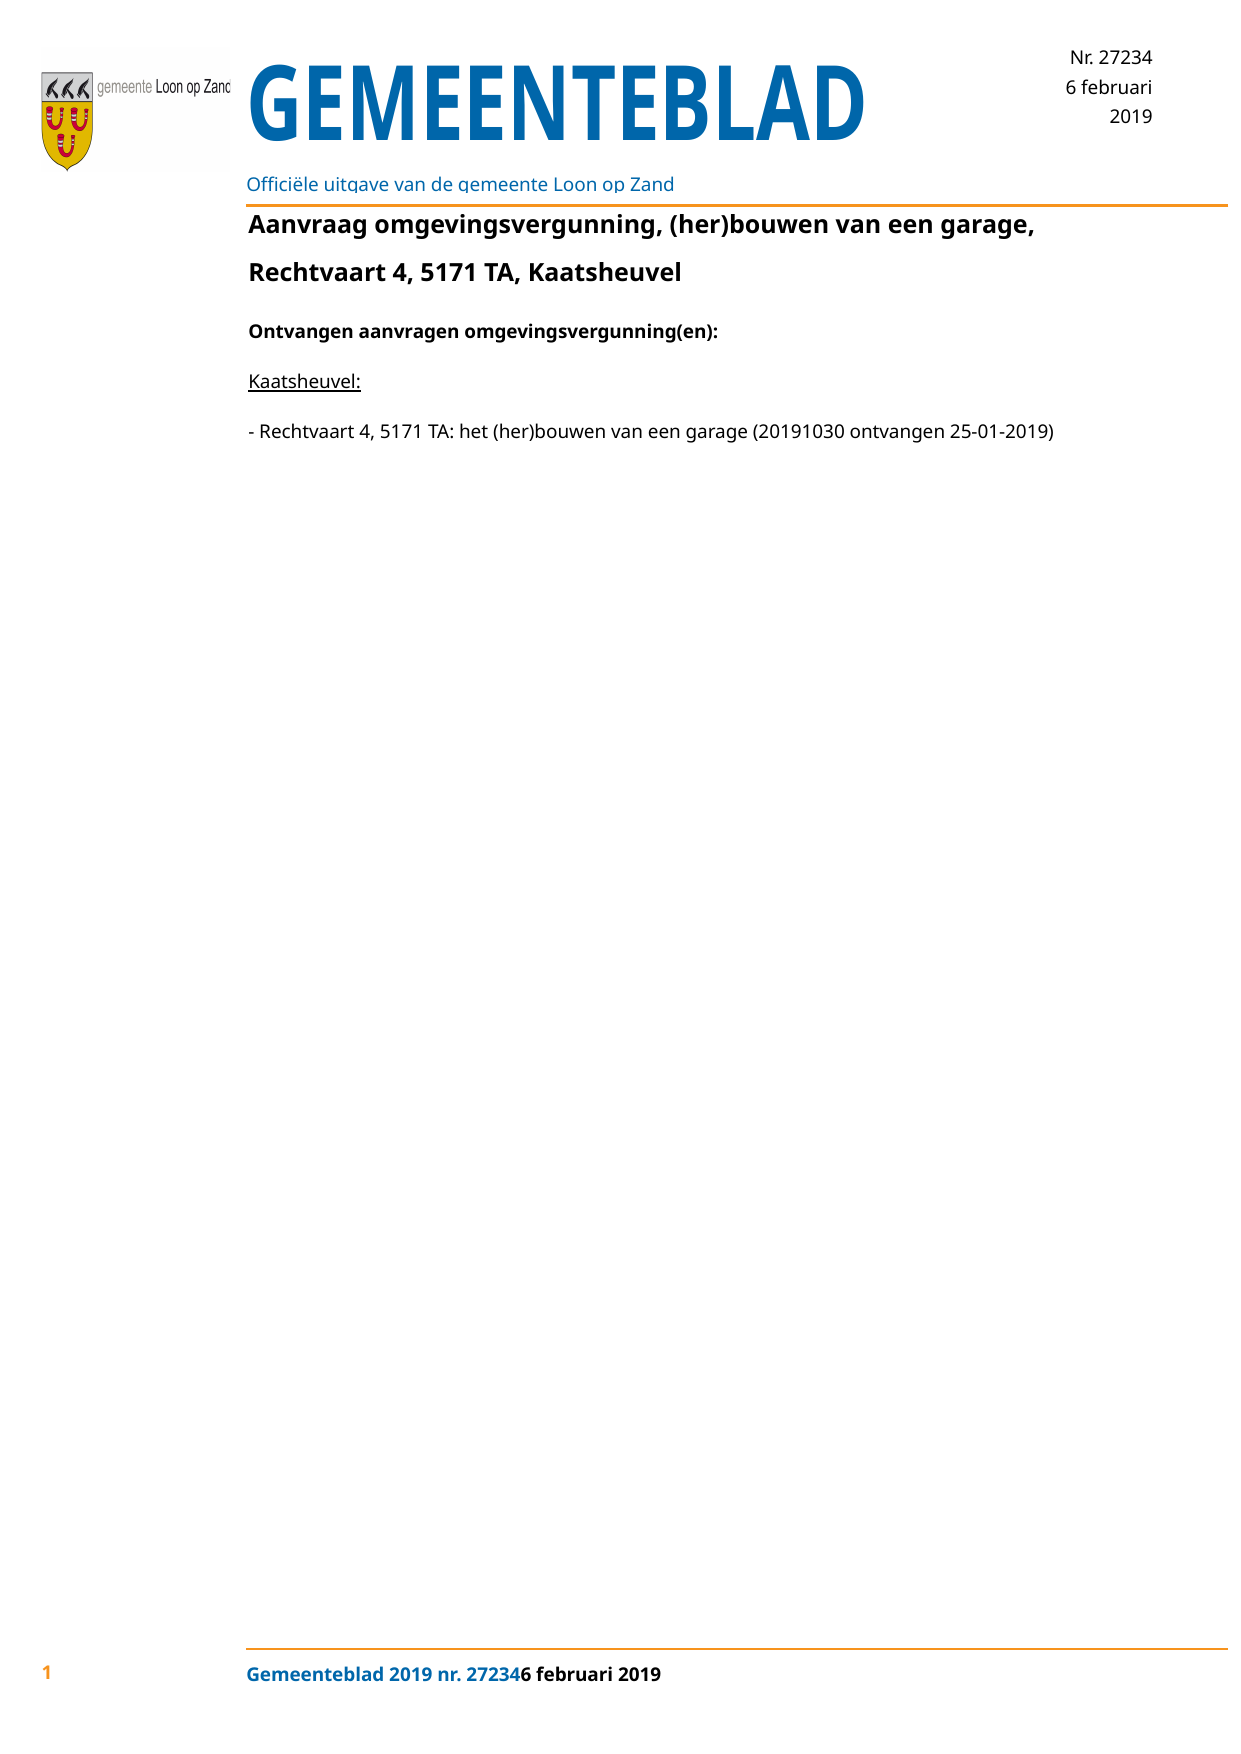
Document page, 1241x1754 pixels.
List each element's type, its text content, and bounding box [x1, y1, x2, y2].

text Kaatsheuvel: [248, 368, 1152, 394]
text - Rechtvaart 4, 5171 TA: het (her)bouwen van een garage (20191030 ontvangen 25-01-2019) [248, 419, 1152, 444]
text Ontvangen aanvragen omgevingsvergunning(en): [248, 318, 1152, 344]
picture [41, 47, 231, 172]
text Aanvraag omgevingsvergunning, (her)bouwen van een garage, Rechtvaart 4, 5171 TA, Kaatsheuvel [248, 207, 1152, 288]
